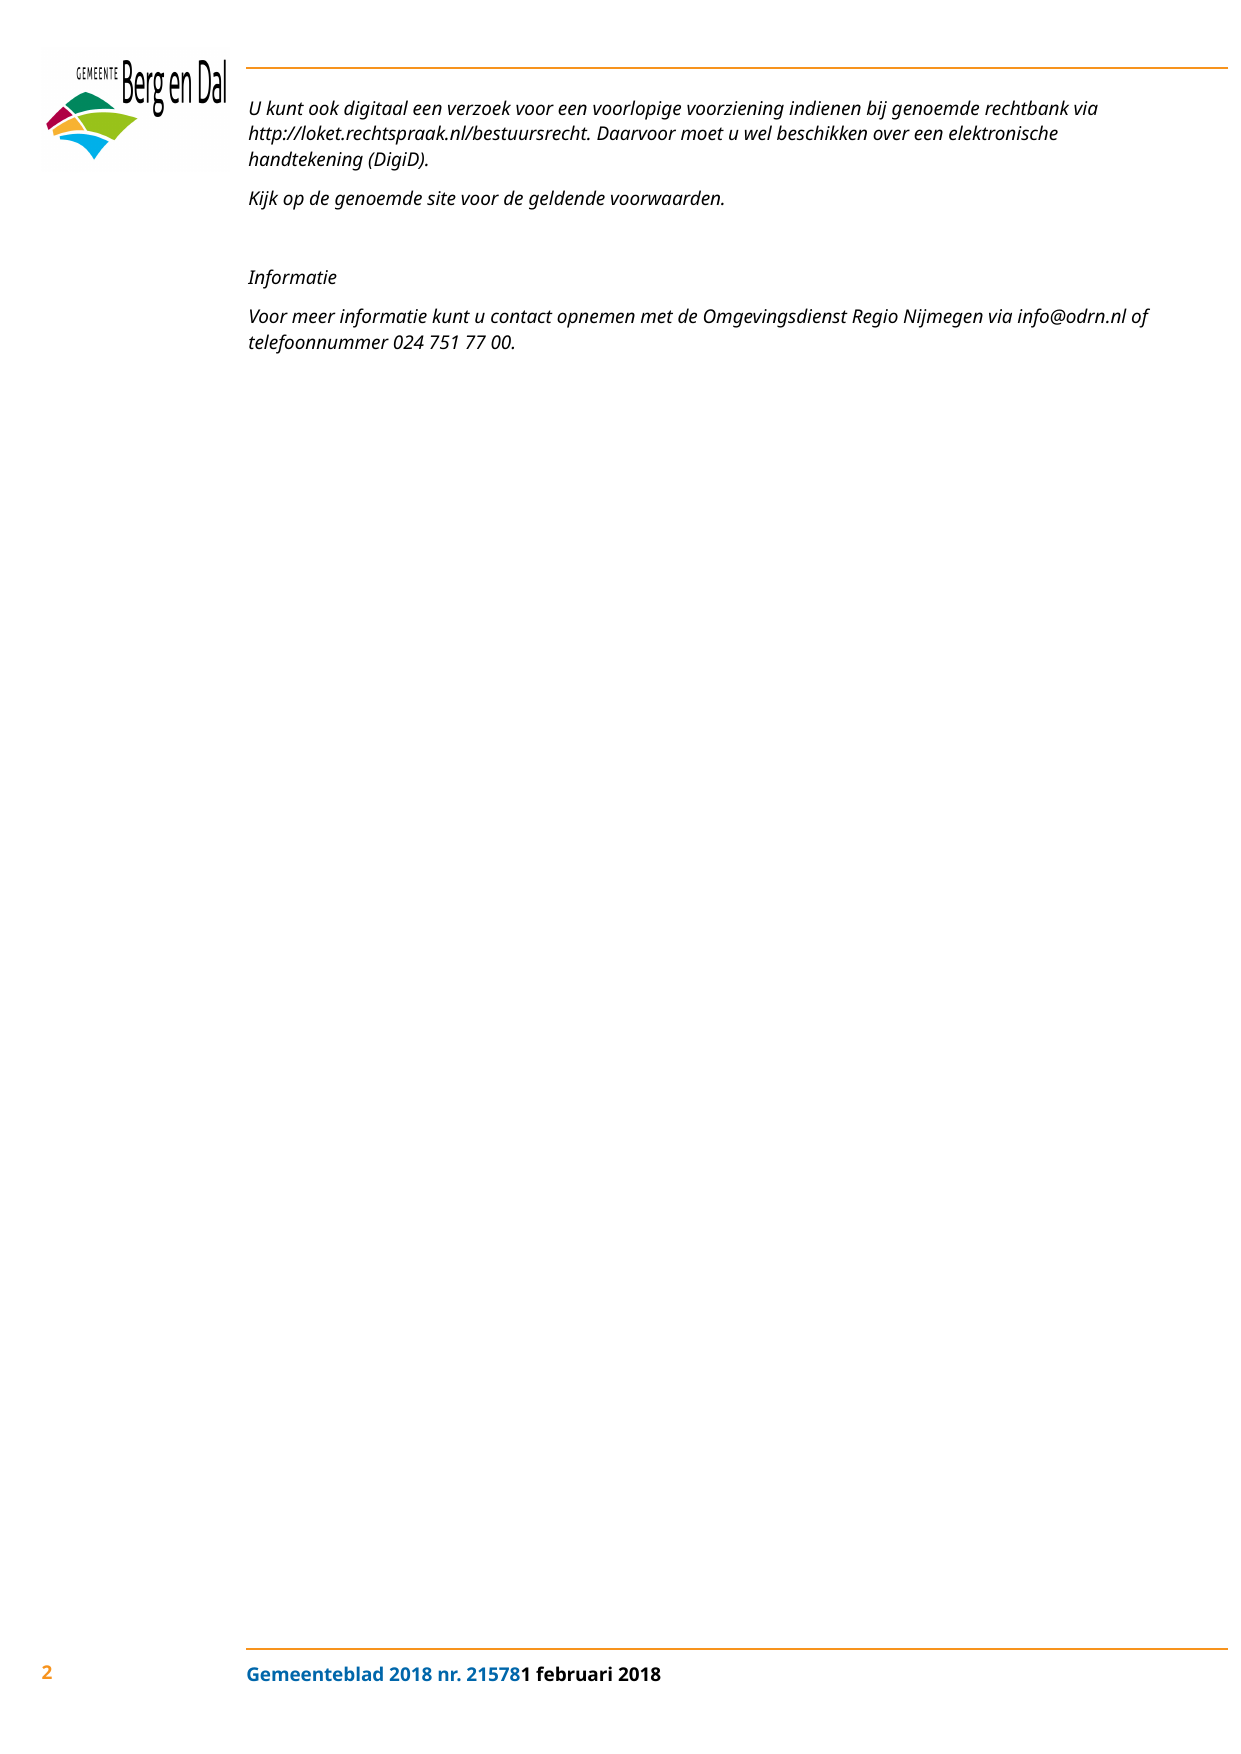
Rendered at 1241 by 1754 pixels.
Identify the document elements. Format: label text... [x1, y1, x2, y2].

text U kunt ook digitaal een verzoek voor een voorlopige voorziening indienen bij genoemde rechtbank via http://loket.rechtspraak.nl/bestuursrecht. Daarvoor moet u wel beschikken over een elektronische handtekening (DigiD). [248, 95, 1152, 172]
text Informatie [248, 264, 1152, 290]
text Voor meer informatie kunt u contact opnemen met de Omgevingsdienst Regio Nijmegen via info@odrn.nl of telefoonnummer 024 751 77 00. [248, 303, 1152, 355]
picture [41, 47, 231, 172]
text Kijk op de genoemde site voor de geldende voorwaarden. [248, 186, 1152, 211]
